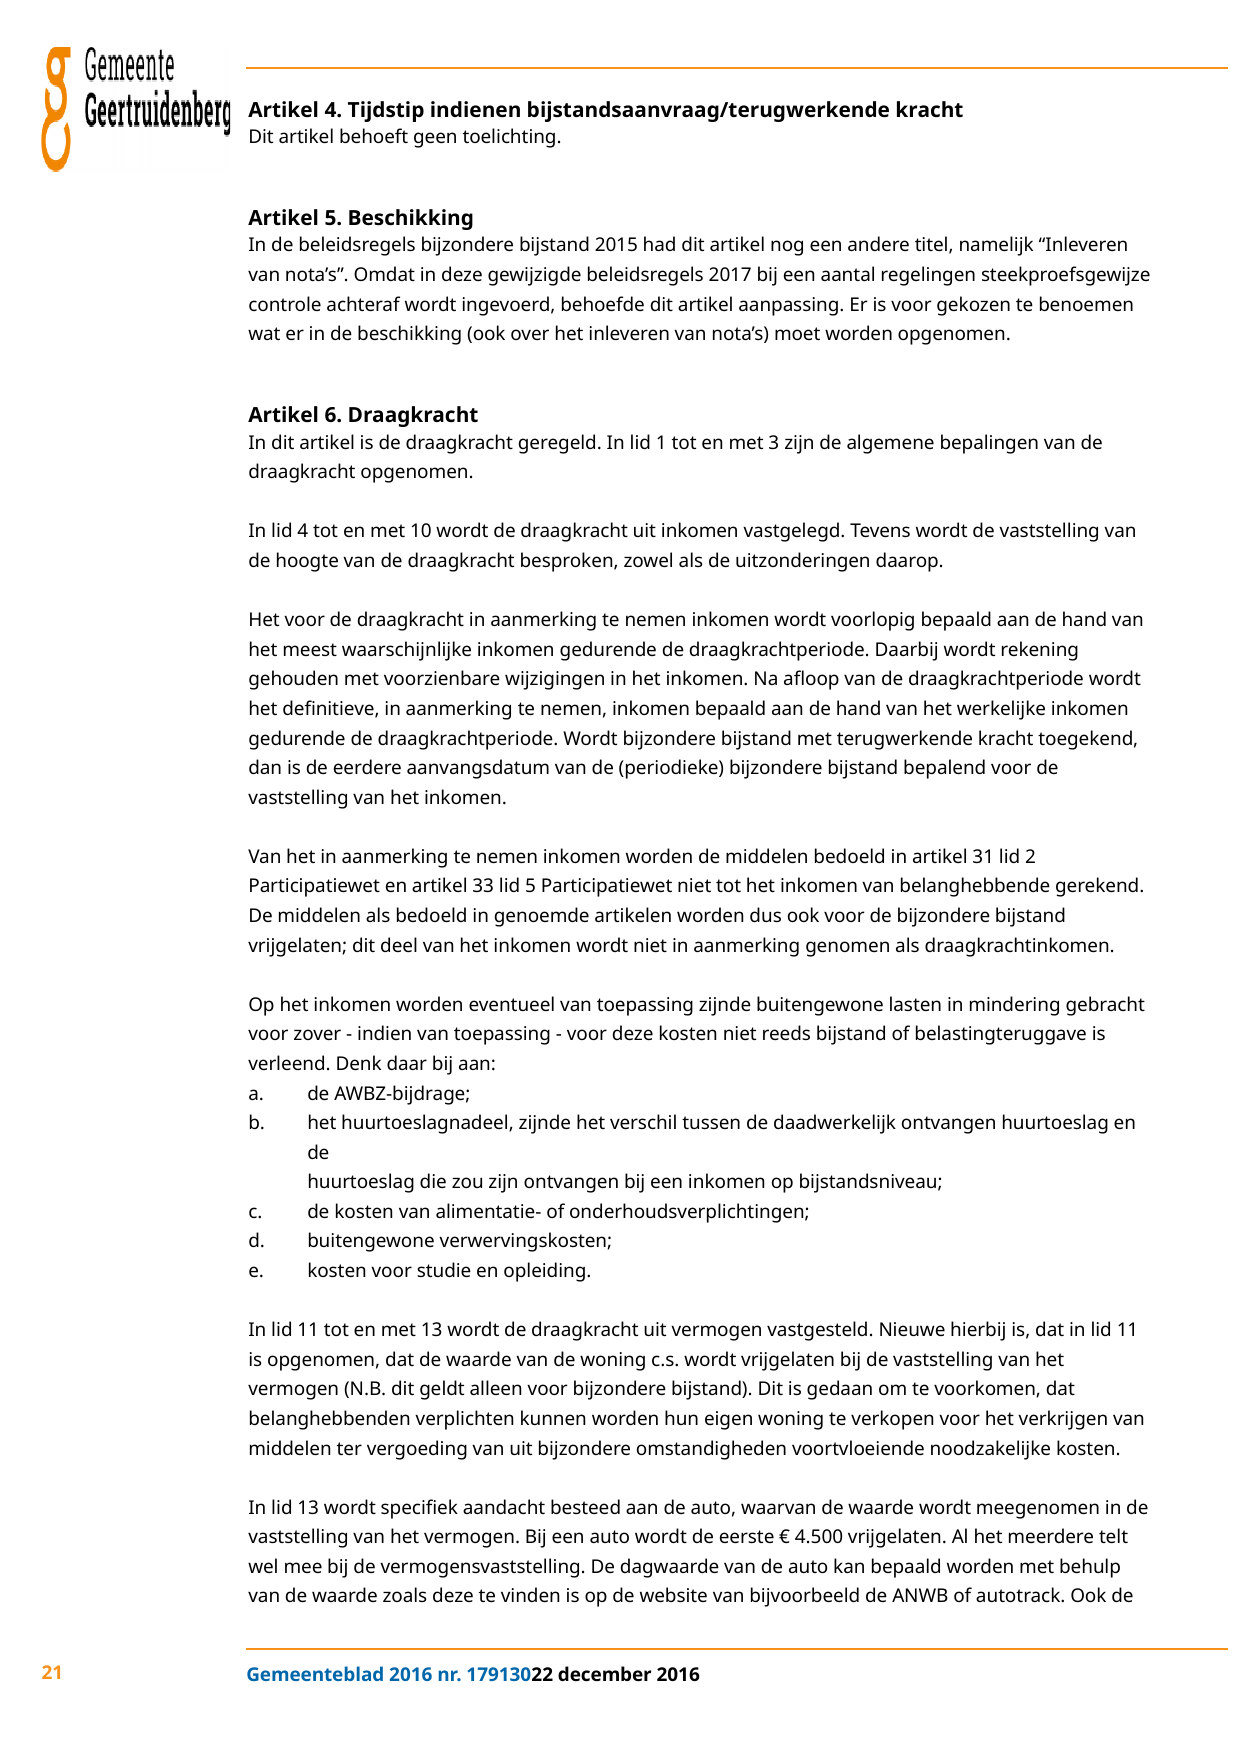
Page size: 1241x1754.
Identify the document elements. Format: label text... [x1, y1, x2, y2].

text Het voor de draagkracht in aanmerking te nemen inkomen wordt voorlopig bepaald aan de hand van het meest waarschijnlijke inkomen gedurende de draagkrachtperiode. Daarbij wordt rekening gehouden met voorzienbare wijzigingen in het inkomen. Na afloop van de draagkrachtperiode wordt het definitieve, in aanmerking te nemen, inkomen bepaald aan de hand van het werkelijke inkomen gedurende de draagkrachtperiode. Wordt bijzondere bijstand met terugwerkende kracht toegekend, dan is de eerdere aanvangsdatum van de (periodieke) bijzondere bijstand bepalend voor de vaststelling van het inkomen. [248, 606, 1152, 809]
text Op het inkomen worden eventueel van toepassing zijnde buitengewone lasten in mindering gebracht voor zover - indien van toepassing - voor deze kosten niet reeds bijstand of belastingteruggave is verleend. Denk daar bij aan: [248, 991, 1152, 1076]
text In lid 4 tot en met 10 wordt de draagkracht uit inkomen vastgelegd. Tevens wordt de vaststelling van de hoogte van de draagkracht besproken, zowel als de uitzonderingen daarop. [248, 518, 1152, 573]
text Artikel 5. Beschikking [248, 203, 1152, 232]
picture [41, 47, 231, 172]
text In de beleidsregels bijzondere bijstand 2015 had dit artikel nog een andere titel, namelijk “Inleveren van nota’s”. Omdat in deze gewijzigde beleidsregels 2017 bij een aantal regelingen steekproefsgewijze controle achteraf wordt ingevoerd, behoefde dit artikel aanpassing. Er is voor gekozen te benoemen wat er in de beschikking (ook over het inleveren van nota’s) moet worden opgenomen. [248, 232, 1152, 346]
list kosten voor studie en opleiding. [248, 1257, 1152, 1283]
list het huurtoeslagnadeel, zijnde het verschil tussen de daadwerkelijk ontvangen huurtoeslag en de [248, 1109, 1152, 1164]
list de AWBZ-bijdrage; [248, 1080, 1152, 1105]
text Dit artikel behoeft geen toelichting. [248, 123, 1152, 149]
list de kosten van alimentatie- of onderhoudsverplichtingen; [248, 1198, 1152, 1224]
text In lid 13 wordt specifiek aandacht besteed aan de auto, waarvan de waarde wordt meegenomen in de vaststelling van het vermogen. Bij een auto wordt de eerste € 4.500 vrijgelaten. Al het meerdere telt wel mee bij de vermogensvaststelling. De dagwaarde van de auto kan bepaald worden met behulp van de waarde zoals deze te vinden is op de website van bijvoorbeeld de ANWB of autotrack. Ook de [248, 1494, 1152, 1608]
text In lid 11 tot en met 13 wordt de draagkracht uit vermogen vastgesteld. Nieuwe hierbij is, dat in lid 11 is opgenomen, dat de waarde van de woning c.s. wordt vrijgelaten bij de vaststelling van het vermogen (N.B. dit geldt alleen voor bijzondere bijstand). Dit is gedaan om te voorkomen, dat belanghebbenden verplichten kunnen worden hun eigen woning te verkopen voor het verkrijgen van middelen ter vergoeding van uit bijzondere omstandigheden voortvloeiende noodzakelijke kosten. [248, 1316, 1152, 1460]
list buitengewone verwervingskosten; [248, 1228, 1152, 1253]
text In dit artikel is de draagkracht geregeld. In lid 1 tot en met 3 zijn de algemene bepalingen van de draagkracht opgenomen. [248, 429, 1152, 484]
text Artikel 6. Draagkracht [248, 400, 1152, 429]
text Van het in aanmerking te nemen inkomen worden de middelen bedoeld in artikel 31 lid 2 Participatiewet en artikel 33 lid 5 Participatiewet niet tot het inkomen van belanghebbende gerekend. De middelen als bedoeld in genoemde artikelen worden dus ook voor de bijzondere bijstand vrijgelaten; dit deel van het inkomen wordt niet in aanmerking genomen als draagkrachtinkomen. [248, 843, 1152, 957]
list huurtoeslag die zou zijn ontvangen bij een inkomen op bijstandsniveau; [248, 1168, 1152, 1194]
text Artikel 4. Tijdstip indienen bijstandsaanvraag/terugwerkende kracht [248, 95, 1152, 123]
